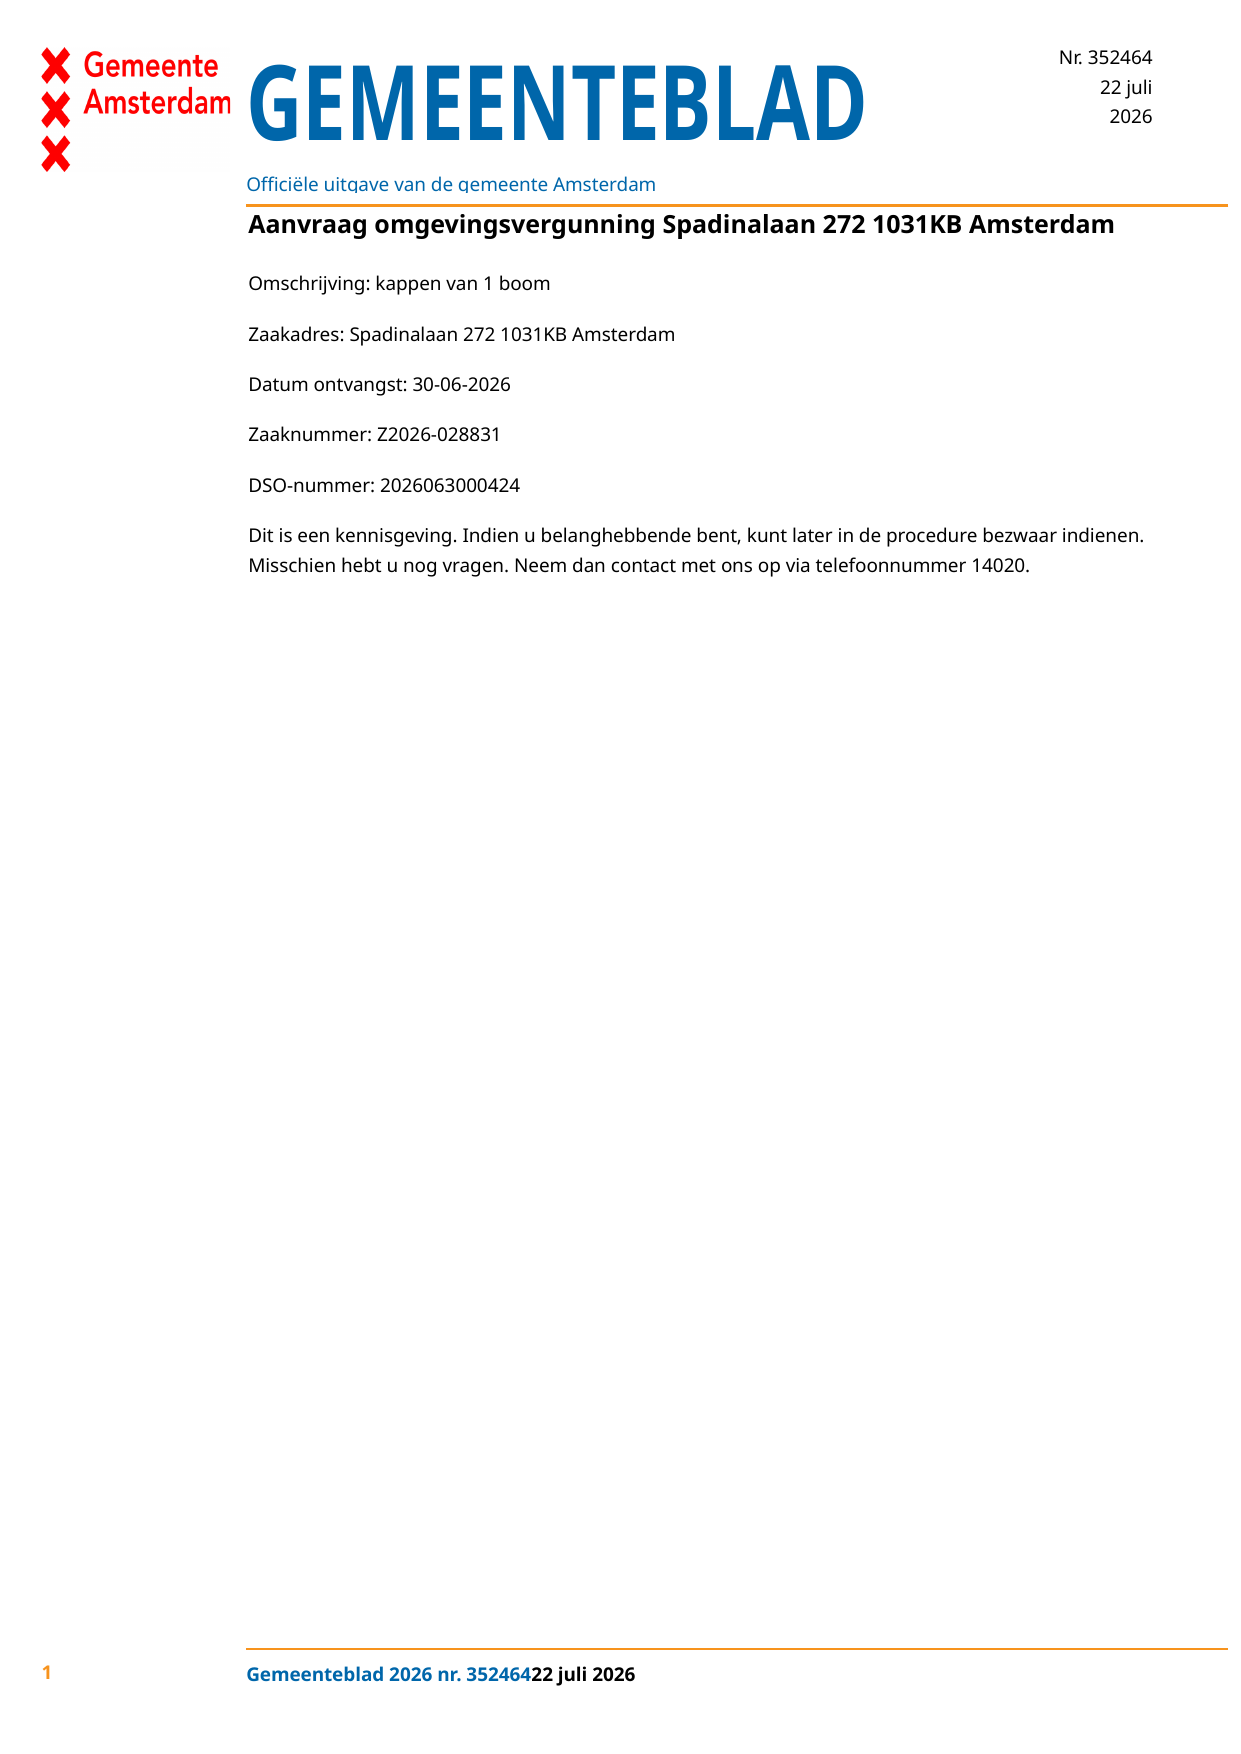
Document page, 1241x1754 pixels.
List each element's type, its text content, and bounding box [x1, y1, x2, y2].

picture [41, 47, 231, 172]
text Zaakadres: Spadinalaan 272 1031KB Amsterdam [248, 321, 1152, 346]
text Datum ontvangst: 30-06-2026 [248, 371, 1152, 397]
text Aanvraag omgevingsvergunning Spadinalaan 272 1031KB Amsterdam [248, 207, 1152, 241]
text Dit is een kennisgeving. Indien u belanghebbende bent, kunt later in de procedure bezwaar indienen. Misschien hebt u nog vragen. Neem dan contact met ons op via telefoonnummer 14020. [248, 522, 1152, 578]
text DSO-nummer: 2026063000424 [248, 472, 1152, 498]
text Omschrijving: kappen van 1 boom [248, 270, 1152, 296]
text Zaaknummer: Z2026-028831 [248, 422, 1152, 447]
